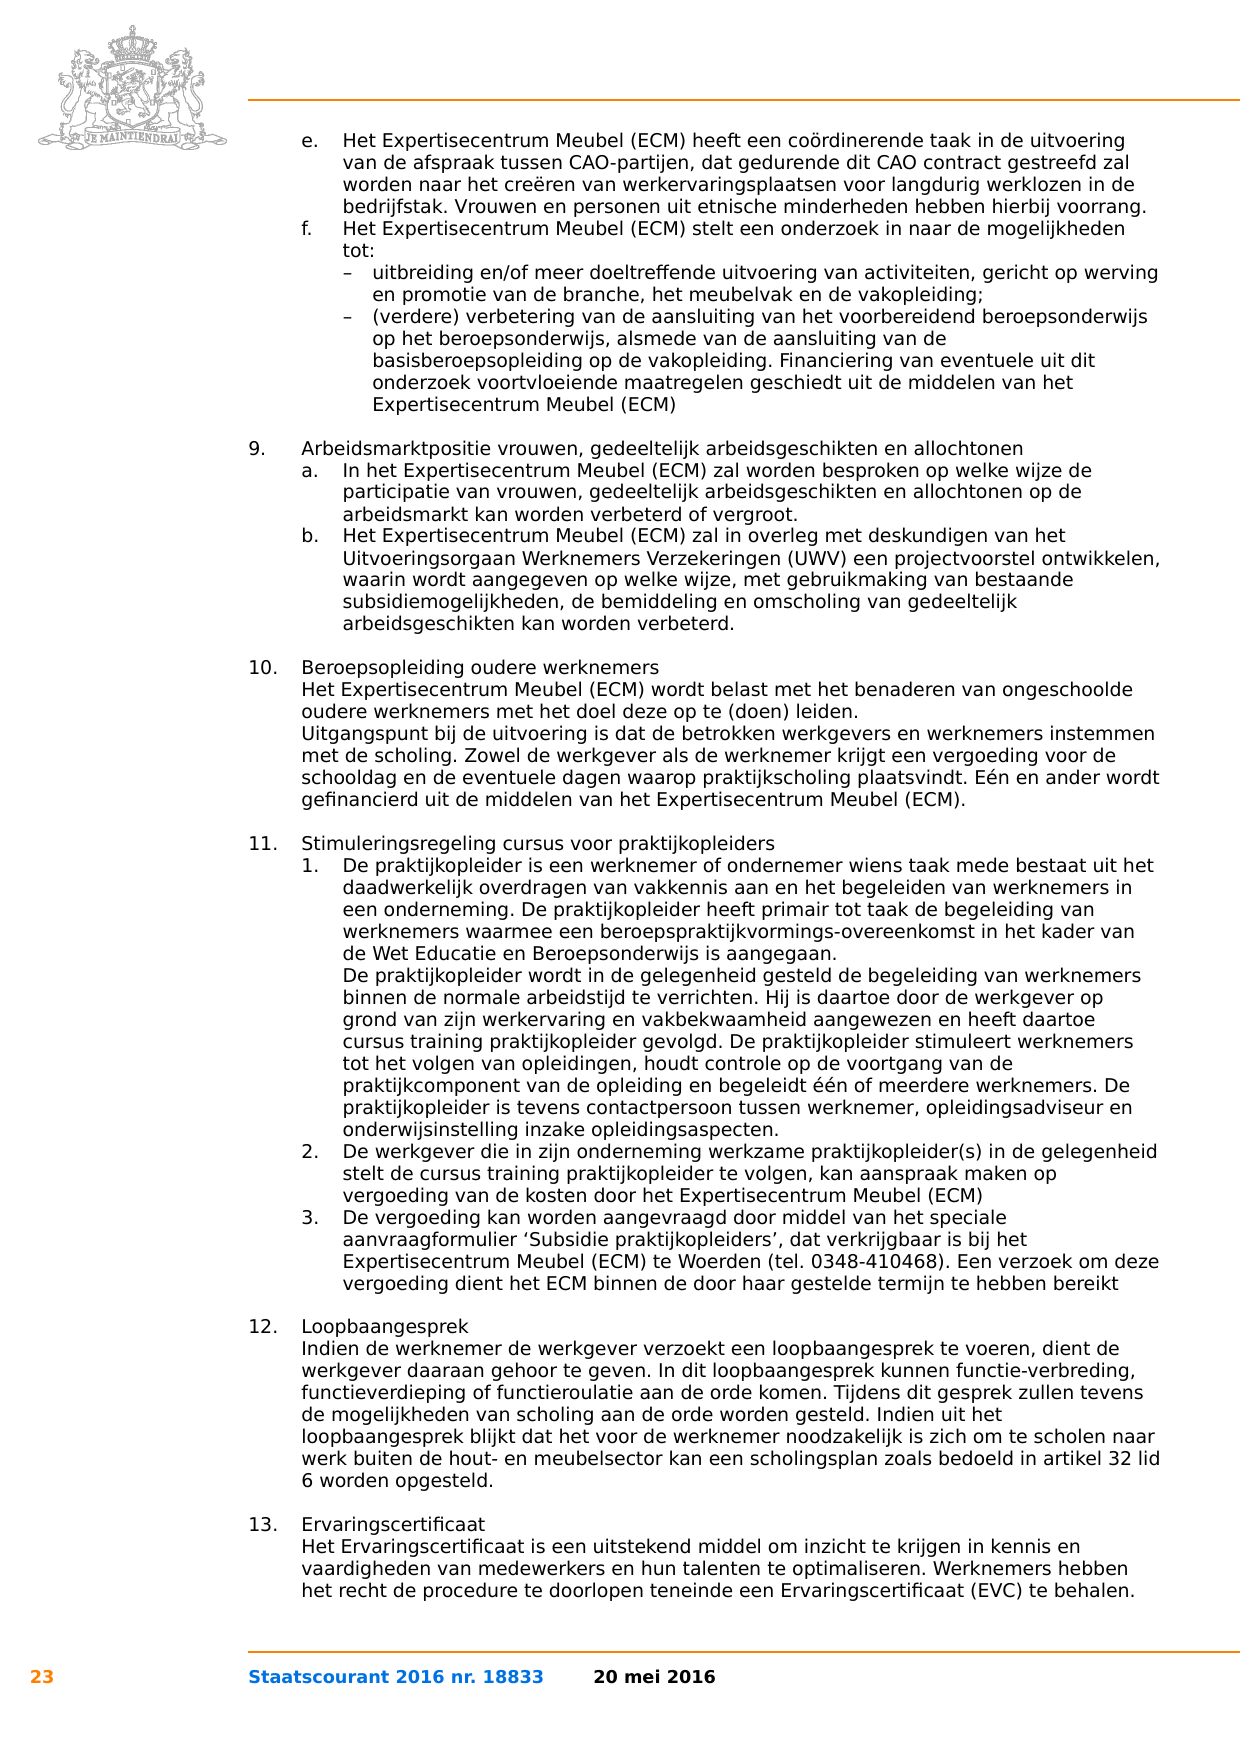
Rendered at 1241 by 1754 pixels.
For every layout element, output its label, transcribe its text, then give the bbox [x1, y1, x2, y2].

text 3. De vergoeding kan worden aangevraagd door middel van het speciale aanvraagformulier ‘Subsidie praktijkopleiders’, dat verkrijgbaar is bij het Expertisecentrum Meubel (ECM) te Woerden (tel. 0348-410468). Een verzoek om deze vergoeding dient het ECM binnen de door haar gestelde termijn te hebben bereikt [301, 1207, 1163, 1294]
text – uitbreiding en/of meer doeltreffende uitvoering van activiteiten, gericht op werving en promotie van de branche, het meubelvak en de vakopleiding; [343, 262, 1163, 306]
text 2. De werkgever die in zijn onderneming werkzame praktijkopleider(s) in de gelegenheid stelt de cursus training praktijkopleider te volgen, kan aanspraak maken op vergoeding van de kosten door het Expertisecentrum Meubel (ECM) [301, 1141, 1163, 1207]
text Uitgangspunt bij de uitvoering is dat de betrokken werkgevers en werknemers instemmen met de scholing. Zowel de werkgever als de werknemer krijgt een vergoeding voor de schooldag en de eventuele dagen waarop praktijkscholing plaatsvindt. Eén en ander wordt gefinancierd uit de middelen van het Expertisecentrum Meubel (ECM). [301, 723, 1163, 811]
text Het Ervaringscertificaat is een uitstekend middel om inzicht te krijgen in kennis en vaardigheden van medewerkers en hun talenten te optimaliseren. Werknemers hebben het recht de procedure te doorlopen teneinde een Ervaringscertificaat (EVC) te behalen. [301, 1536, 1163, 1602]
text f. Het Expertisecentrum Meubel (ECM) stelt een onderzoek in naar de mogelijkheden tot: [301, 218, 1163, 262]
picture [38, 25, 227, 150]
text Indien de werknemer de werkgever verzoekt een loopbaangesprek te voeren, dient de werkgever daaraan gehoor te geven. In dit loopbaangesprek kunnen functie-verbreding, functieverdieping of functieroulatie aan de orde komen. Tijdens dit gesprek zullen tevens de mogelijkheden van scholing aan de orde worden gesteld. Indien uit het loopbaangesprek blijkt dat het voor de werknemer noodzakelijk is zich om te scholen naar werk buiten de hout- en meubelsector kan een scholingsplan zoals bedoeld in artikel 32 lid 6 worden opgesteld. [301, 1338, 1163, 1492]
text 1. De praktijkopleider is een werknemer of ondernemer wiens taak mede bestaat uit het daadwerkelijk overdragen van vakkennis aan en het begeleiden van werknemers in een onderneming. De praktijkopleider heeft primair tot taak de begeleiding van werknemers waarmee een beroepspraktijkvormings-overeenkomst in het kader van de Wet Educatie en Beroepsonderwijs is aangegaan. [301, 855, 1163, 965]
text De praktijkopleider wordt in de gelegenheid gesteld de begeleiding van werknemers binnen de normale arbeidstijd te verrichten. Hij is daartoe door de werkgever op grond van zijn werkervaring en vakbekwaamheid aangewezen en heeft daartoe cursus training praktijkopleider gevolgd. De praktijkopleider stimuleert werknemers tot het volgen van opleidingen, houdt controle op de voortgang van de praktijkcomponent van de opleiding en begeleidt één of meerdere werknemers. De praktijkopleider is tevens contactpersoon tussen werknemer, opleidingsadviseur en onderwijsinstelling inzake opleidingsaspecten. [342, 965, 1163, 1141]
text e. Het Expertisecentrum Meubel (ECM) heeft een coördinerende taak in de uitvoering van de afspraak tussen CAO-partijen, dat gedurende dit CAO contract gestreefd zal worden naar het creëren van werkervaringsplaatsen voor langdurig werklozen in de bedrijfstak. Vrouwen en personen uit etnische minderheden hebben hierbij voorrang. [301, 130, 1163, 218]
text 12. Loopbaangesprek [248, 1316, 1163, 1338]
text 9. Arbeidsmarktpositie vrouwen, gedeeltelijk arbeidsgeschikten en allochtonen [248, 437, 1163, 459]
text a. In het Expertisecentrum Meubel (ECM) zal worden besproken op welke wijze de participatie van vrouwen, gedeeltelijk arbeidsgeschikten en allochtonen op de arbeidsmarkt kan worden verbeterd of vergroot. [301, 459, 1163, 525]
text Het Expertisecentrum Meubel (ECM) wordt belast met het benaderen van ongeschoolde oudere werknemers met het doel deze op te (doen) leiden. [301, 679, 1163, 723]
text 13. Ervaringscertificaat [248, 1514, 1163, 1536]
text 10. Beroepsopleiding oudere werknemers [248, 657, 1163, 679]
text 11. Stimuleringsregeling cursus voor praktijkopleiders [248, 833, 1163, 855]
text – (verdere) verbetering van de aansluiting van het voorbereidend beroepsonderwijs op het beroepsonderwijs, alsmede van de aansluiting van de basisberoepsopleiding op de vakopleiding. Financiering van eventuele uit dit onderzoek voortvloeiende maatregelen geschiedt uit de middelen van het Expertisecentrum Meubel (ECM) [343, 306, 1163, 416]
text b. Het Expertisecentrum Meubel (ECM) zal in overleg met deskundigen van het Uitvoeringsorgaan Werknemers Verzekeringen (UWV) een projectvoorstel ontwikkelen, waarin wordt aangegeven op welke wijze, met gebruikmaking van bestaande subsidiemogelijkheden, de bemiddeling en omscholing van gedeeltelijk arbeidsgeschikten kan worden verbeterd. [301, 525, 1163, 635]
